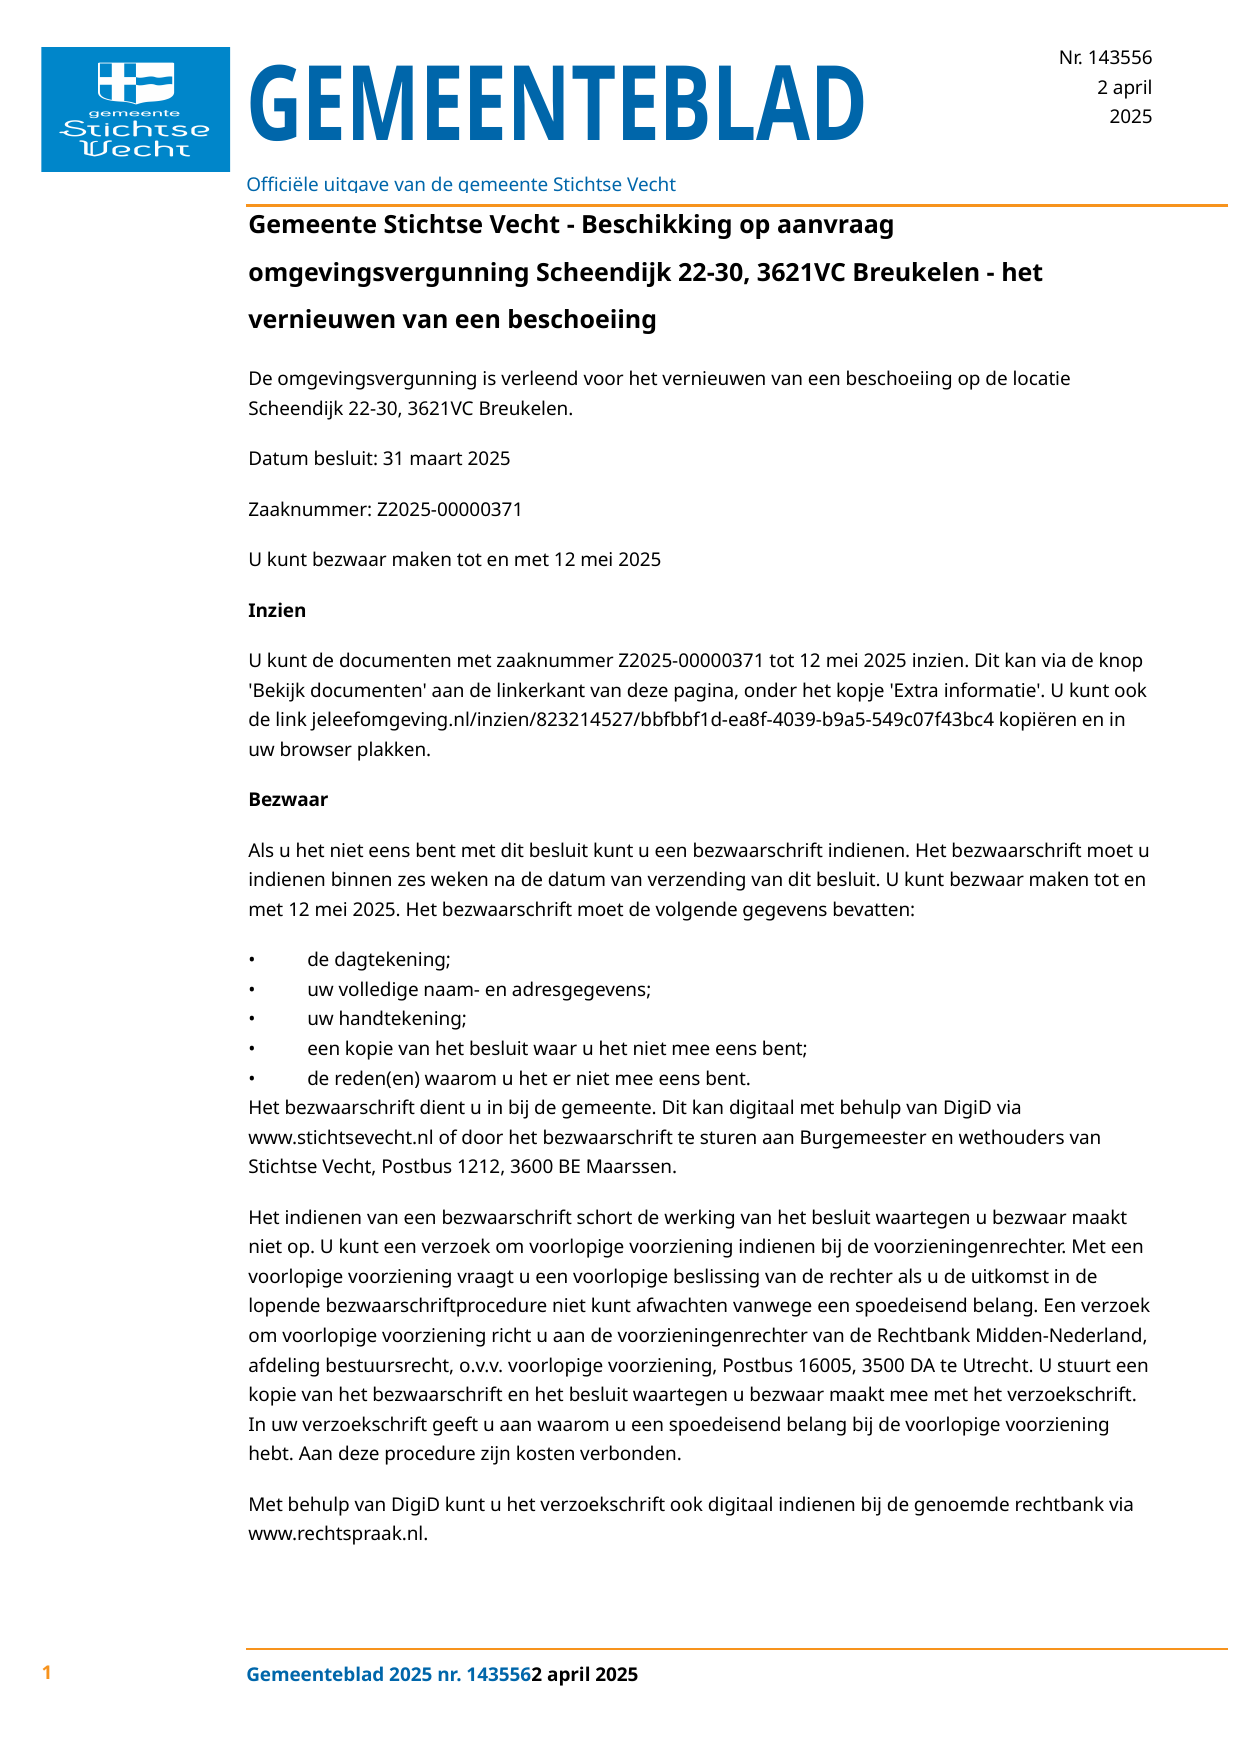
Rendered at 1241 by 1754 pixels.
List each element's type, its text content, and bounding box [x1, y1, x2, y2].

text Het bezwaarschrift dient u in bij de gemeente. Dit kan digitaal met behulp van DigiD via www.stichtsevecht.nl of door het bezwaarschrift te sturen aan Burgemeester en wethouders van Stichtse Vecht, Postbus 1212, 3600 BE Maarssen. [248, 1094, 1152, 1179]
text Datum besluit: 31 maart 2025 [248, 446, 1152, 471]
text Zaaknummer: Z2025-00000371 [248, 496, 1152, 522]
list de reden(en) waarom u het er niet mee eens bent. [248, 1065, 1152, 1090]
list uw volledige naam- en adresgegevens; [248, 976, 1152, 1002]
list een kopie van het besluit waar u het niet mee eens bent; [248, 1035, 1152, 1061]
text Gemeente Stichtse Vecht - Beschikking op aanvraag omgevingsvergunning Scheendijk 22-30, 3621VC Breukelen - het vernieuwen van een beschoeiing [248, 207, 1152, 336]
picture [99, 63, 135, 101]
text Inzien [248, 597, 1152, 622]
text Het indienen van een bezwaarschrift schort de werking van het besluit waartegen u bezwaar maakt niet op. U kunt een verzoek om voorlopige voorziening indienen bij de voorzieningenrechter. Met een voorlopige voorziening vraagt u een voorlopige beslissing van de rechter als u de uitkomst in de lopende bezwaarschriftprocedure niet kunt afwachten vanwege een spoedeisend belang. Een verzoek om voorlopige voorziening richt u aan de voorzieningenrechter van de Rechtbank Midden-Nederland, afdeling bestuursrecht, o.v.v. voorlopige voorziening, Postbus 16005, 3500 DA te Utrecht. U stuurt een kopie van het bezwaarschrift en het besluit waartegen u bezwaar maakt mee met het verzoekschrift. In uw verzoekschrift geeft u aan waarom u een spoedeisend belang bij de voorlopige voorziening hebt. Aan deze procedure zijn kosten verbonden. [248, 1204, 1152, 1466]
text U kunt de documenten met zaaknummer Z2025-00000371 tot 12 mei 2025 inzien. Dit kan via de knop 'Bekijk documenten' aan de linkerkant van deze pagina, onder het kopje 'Extra informatie'. U kunt ook de link jeleefomgeving.nl/inzien/823214527/bbfbbf1d-ea8f-4039-b9a5-549c07f43bc4 kopiëren en in uw browser plakken. [248, 647, 1152, 762]
list uw handtekening; [248, 1006, 1152, 1031]
list de dagtekening; [248, 946, 1152, 972]
text De omgevingsvergunning is verleend voor het vernieuwen van een beschoeiing op de locatie Scheendijk 22-30, 3621VC Breukelen. [248, 366, 1152, 421]
text Met behulp van DigiD kunt u het verzoekschrift ook digitaal indienen bij de genoemde rechtbank via www.rechtspraak.nl. [248, 1491, 1152, 1546]
text Bezwaar [248, 786, 1152, 812]
text Als u het niet eens bent met dit besluit kunt u een bezwaarschrift indienen. Het bezwaarschrift moet u indienen binnen zes weken na de datum van verzending van dit besluit. U kunt bezwaar maken tot en met 12 mei 2025. Het bezwaarschrift moet de volgende gegevens bevatten: [248, 837, 1152, 922]
picture [137, 63, 174, 103]
text U kunt bezwaar maken tot en met 12 mei 2025 [248, 546, 1152, 572]
